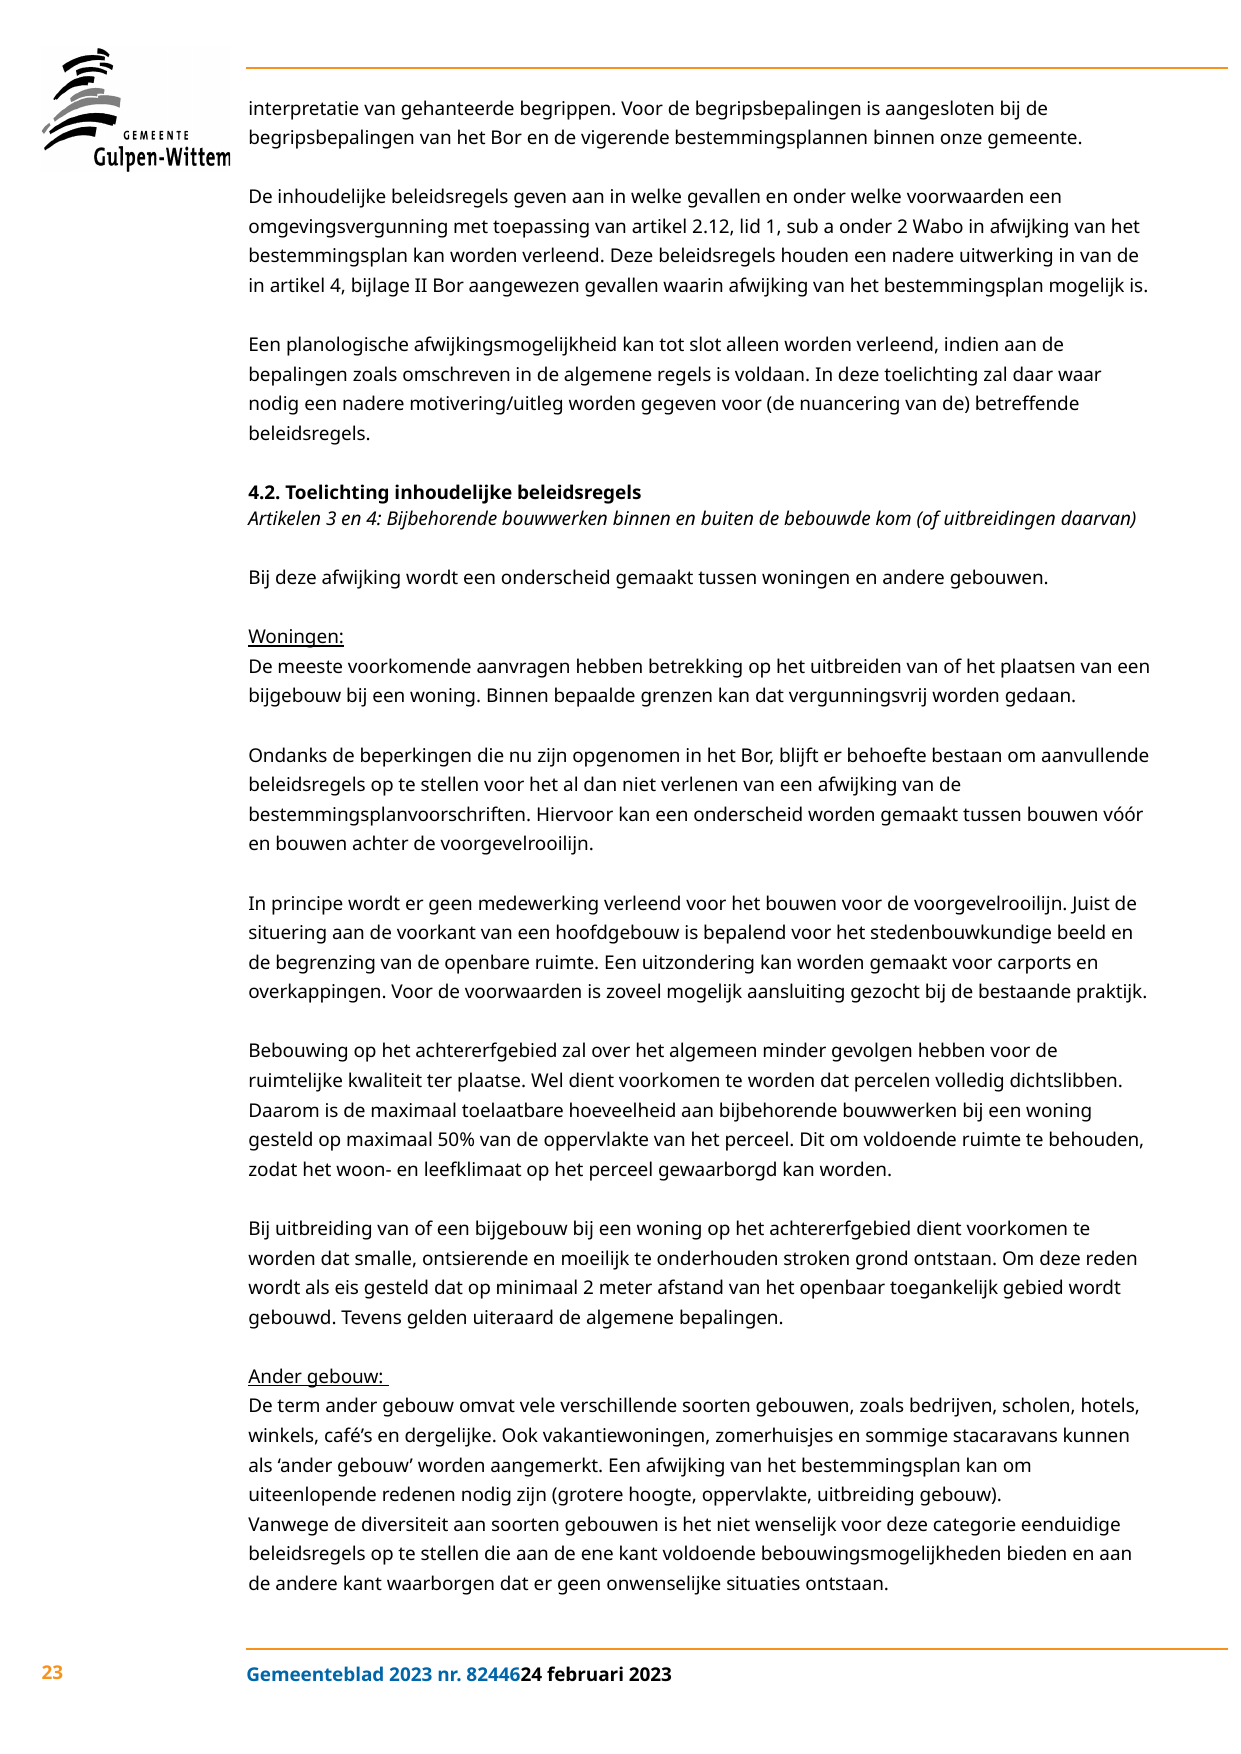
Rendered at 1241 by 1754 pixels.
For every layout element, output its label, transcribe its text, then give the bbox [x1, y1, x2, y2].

picture [41, 47, 231, 172]
text Woningen: [248, 623, 1152, 649]
text De meeste voorkomende aanvragen hebben betrekking op het uitbreiden van of het plaatsen van een bijgebouw bij een woning. Binnen bepaalde grenzen kan dat vergunningsvrij worden gedaan. [248, 653, 1152, 708]
text Bebouwing op het achtererfgebied zal over het algemeen minder gevolgen hebben voor de ruimtelijke kwaliteit ter plaatse. Wel dient voorkomen te worden dat percelen volledig dichtslibben. Daarom is de maximaal toelaatbare hoeveelheid aan bijbehorende bouwwerken bij een woning gesteld op maximaal 50% van de oppervlakte van het perceel. Dit om voldoende ruimte te behouden, zodat het woon- en leefklimaat op het perceel gewaarborgd kan worden. [248, 1038, 1152, 1182]
text Vanwege de diversiteit aan soorten gebouwen is het niet wenselijk voor deze categorie eenduidige beleidsregels op te stellen die aan de ene kant voldoende bebouwingsmogelijkheden bieden en aan de andere kant waarborgen dat er geen onwenselijke situaties ontstaan. [248, 1511, 1152, 1596]
text De inhoudelijke beleidsregels geven aan in welke gevallen en onder welke voorwaarden een omgevingsvergunning met toepassing van artikel 2.12, lid 1, sub a onder 2 Wabo in afwijking van het bestemmingsplan kan worden verleend. Deze beleidsregels houden een nadere uitwerking in van de in artikel 4, bijlage II Bor aangewezen gevallen waarin afwijking van het bestemmingsplan mogelijk is. [248, 183, 1152, 298]
text Ondanks de beperkingen die nu zijn opgenomen in het Bor, blijft er behoefte bestaan om aanvullende beleidsregels op te stellen voor het al dan niet verlenen van een afwijking van de bestemmingsplanvoorschriften. Hiervoor kan een onderscheid worden gemaakt tussen bouwen vóór en bouwen achter de voorgevelrooilijn. [248, 742, 1152, 856]
text Bij uitbreiding van of een bijgebouw bij een woning op het achtererfgebied dient voorkomen te worden dat smalle, ontsierende en moeilijk te onderhouden stroken grond ontstaan. Om deze reden wordt als eis gesteld dat op minimaal 2 meter afstand van het openbaar toegankelijk gebied wordt gebouwd. Tevens gelden uiteraard de algemene bepalingen. [248, 1215, 1152, 1329]
text Bij deze afwijking wordt een onderscheid gemaakt tussen woningen en andere gebouwen. [248, 564, 1152, 590]
text De term ander gebouw omvat vele verschillende soorten gebouwen, zoals bedrijven, scholen, hotels, winkels, café’s en dergelijke. Ook vakantiewoningen, zomerhuisjes en sommige stacaravans kunnen als ‘ander gebouw’ worden aangemerkt. Een afwijking van het bestemmingsplan kan om uiteenlopende redenen nodig zijn (grotere hoogte, oppervlakte, uitbreiding gebouw). [248, 1393, 1152, 1507]
text In principe wordt er geen medewerking verleend voor het bouwen voor de voorgevelrooilijn. Juist de situering aan de voorkant van een hoofdgebouw is bepalend voor het stedenbouwkundige beeld en de begrenzing van de openbare ruimte. Een uitzondering kan worden gemaakt voor carports en overkappingen. Voor de voorwaarden is zoveel mogelijk aansluiting gezocht bij de bestaande praktijk. [248, 890, 1152, 1004]
text Ander gebouw: [248, 1363, 1152, 1389]
text Een planologische afwijkingsmogelijkheid kan tot slot alleen worden verleend, indien aan de bepalingen zoals omschreven in de algemene regels is voldaan. In deze toelichting zal daar waar nodig een nadere motivering/uitleg worden gegeven voor (de nuancering van de) betreffende beleidsregels. [248, 331, 1152, 446]
text 4.2. Toelichting inhoudelijke beleidsregels [248, 479, 1152, 505]
text Artikelen 3 en 4: Bijbehorende bouwwerken binnen en buiten de bebouwde kom (of uitbreidingen daarvan) [248, 505, 1152, 531]
text interpretatie van gehanteerde begrippen. Voor de begripsbepalingen is aangesloten bij de begripsbepalingen van het Bor en de vigerende bestemmingsplannen binnen onze gemeente. [248, 95, 1152, 150]
